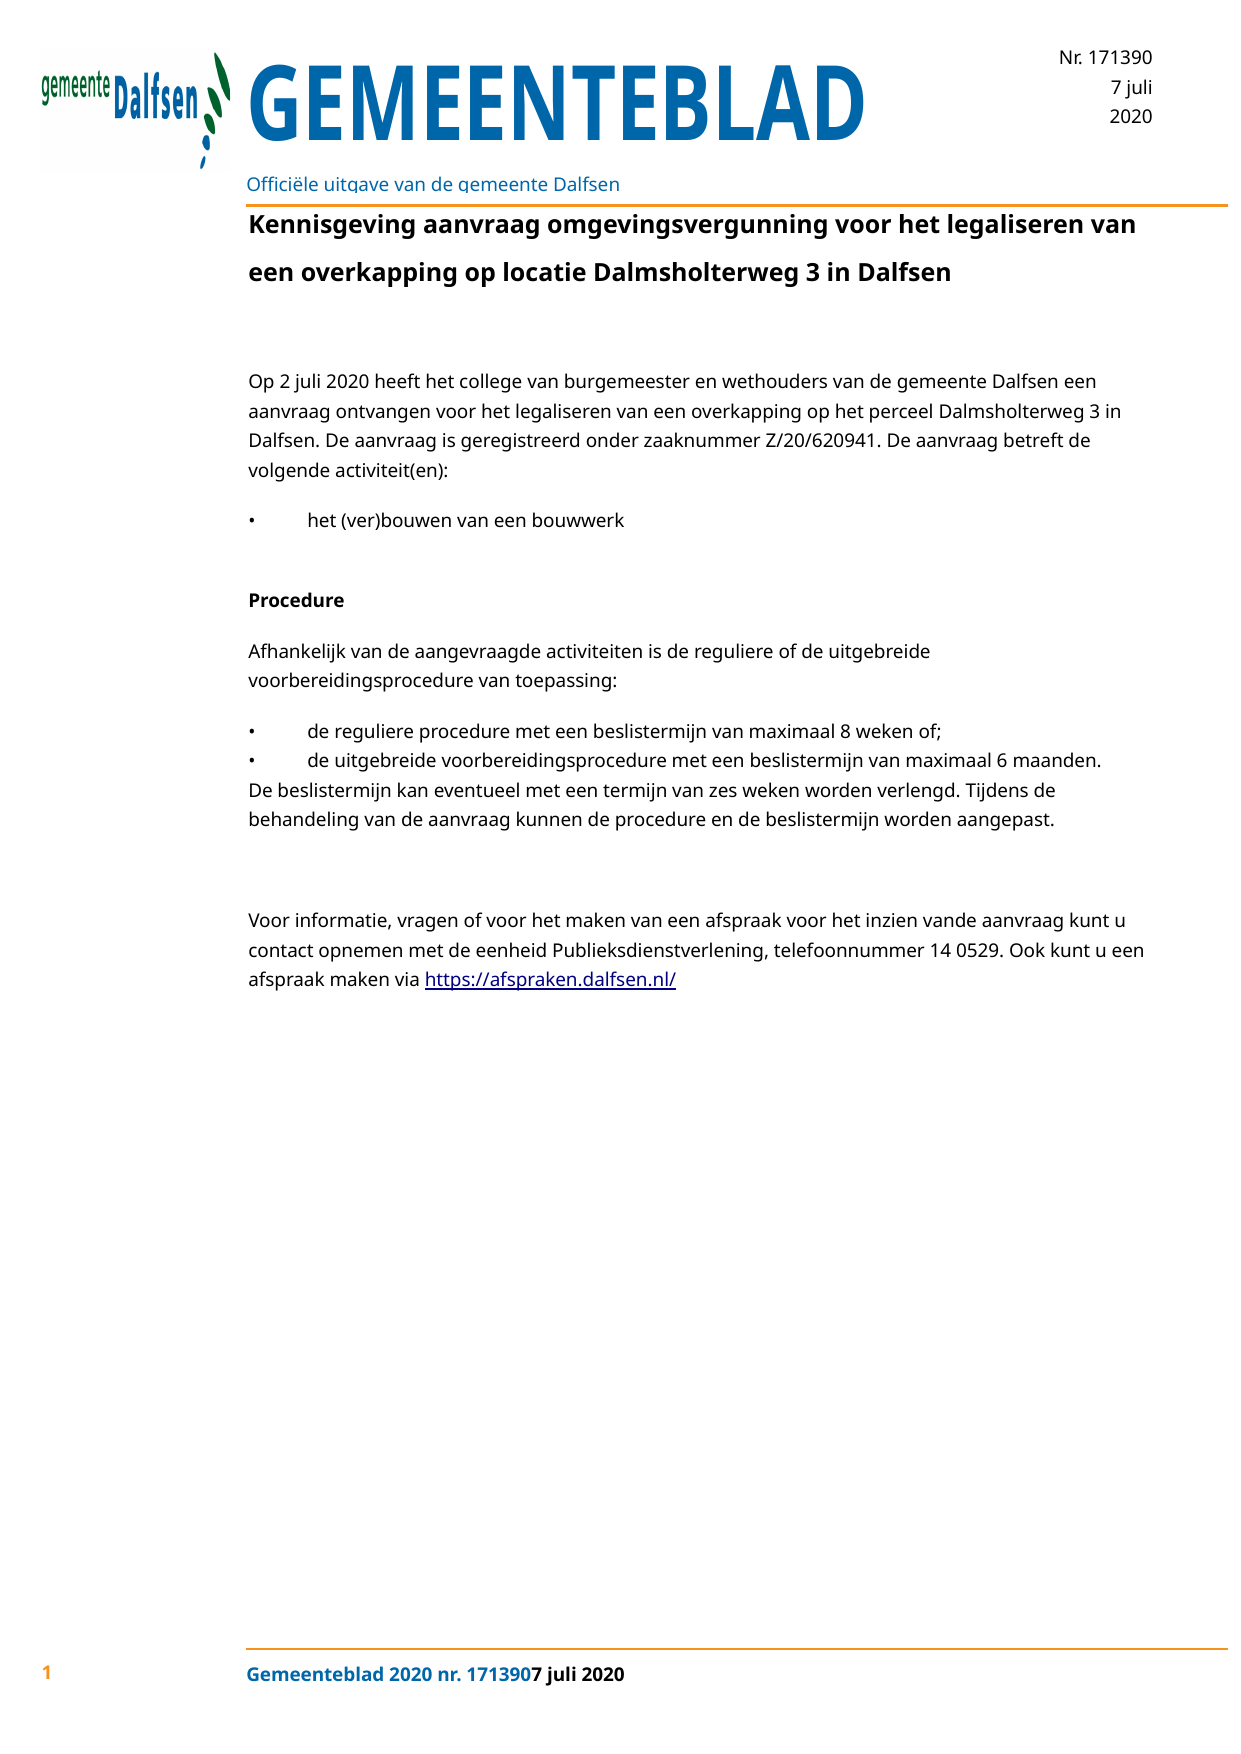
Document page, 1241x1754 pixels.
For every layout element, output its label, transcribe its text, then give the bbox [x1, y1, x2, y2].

list het (ver)bouwen van een bouwwerk [248, 507, 1152, 533]
text De beslistermijn kan eventueel met een termijn van zes weken worden verlengd. Tijdens de behandeling van de aanvraag kunnen de procedure en de beslistermijn worden aangepast. [248, 777, 1152, 832]
text Procedure [248, 587, 1152, 613]
list de reguliere procedure met een beslistermijn van maximaal 8 weken of; [248, 718, 1152, 744]
list de uitgebreide voorbereidingsprocedure met een beslistermijn van maximaal 6 maanden. [248, 747, 1152, 773]
text Op 2 juli 2020 heeft het college van burgemeester en wethouders van de gemeente Dalfsen een aanvraag ontvangen voor het legaliseren van een overkapping op het perceel Dalmsholterweg 3 in Dalfsen. De aanvraag is geregistreerd onder zaaknummer Z/20/620941. De aanvraag betreft de volgende activiteit(en): [248, 368, 1152, 483]
text Afhankelijk van de aangevraagde activiteiten is de reguliere of de uitgebreide voorbereidingsprocedure van toepassing: [248, 638, 1152, 693]
text Voor informatie, vragen of voor het maken van een afspraak voor het inzien vande aanvraag kunt u contact opnemen met de eenheid Publieksdienstverlening, telefoonnummer 14 0529. Ook kunt u een afspraak maken via https://afspraken.dalfsen.nl/ [248, 907, 1152, 992]
picture [41, 47, 231, 172]
text Kennisgeving aanvraag omgevingsvergunning voor het legaliseren van een overkapping op locatie Dalmsholterweg 3 in Dalfsen [248, 207, 1152, 288]
